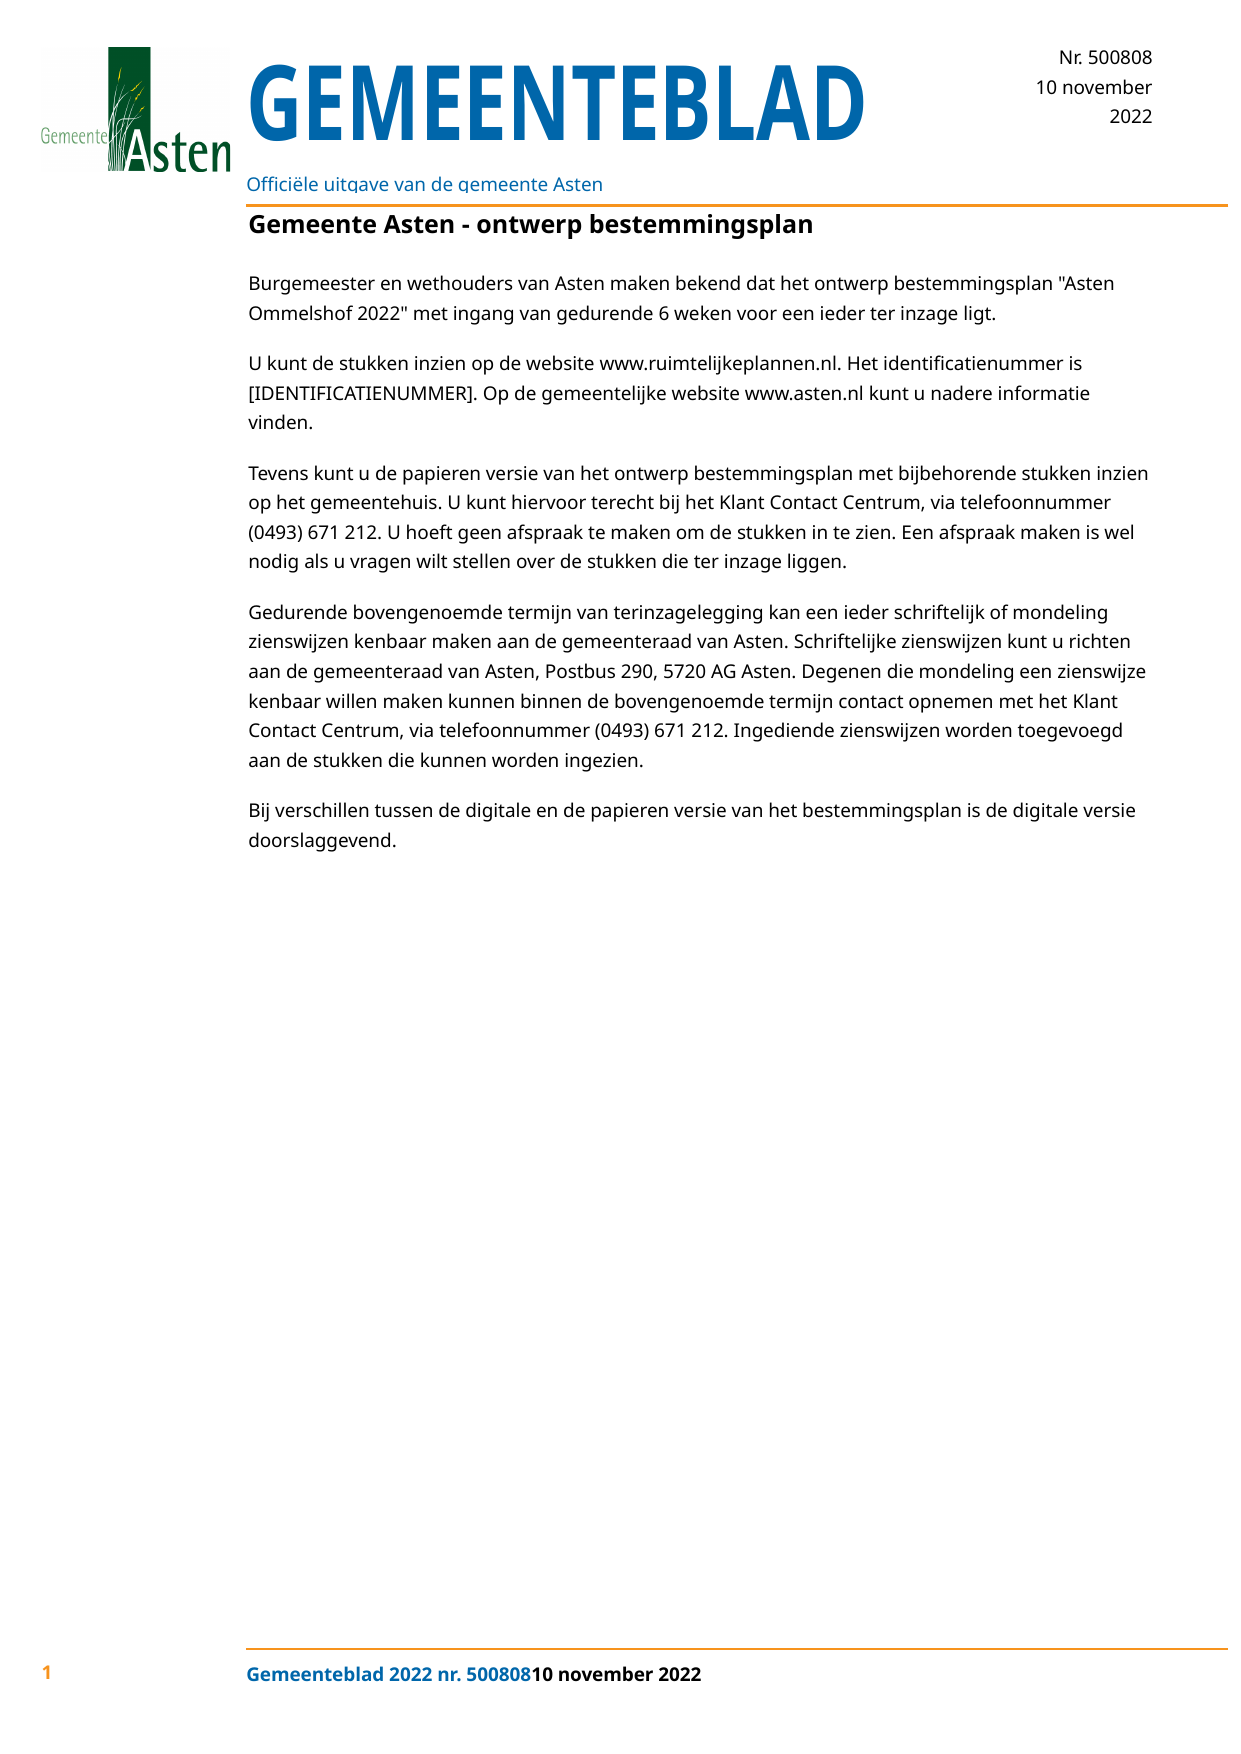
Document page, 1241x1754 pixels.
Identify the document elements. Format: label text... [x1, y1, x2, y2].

text U kunt de stukken inzien op de website www.ruimtelijkeplannen.nl. Het identificatienummer is [IDENTIFICATIENUMMER]. Op de gemeentelijke website www.asten.nl kunt u nadere informatie vinden. [248, 350, 1152, 435]
text Burgemeester en wethouders van Asten maken bekend dat het ontwerp bestemmingsplan "Asten Ommelshof 2022" met ingang van gedurende 6 weken voor een ieder ter inzage ligt. [248, 270, 1152, 326]
picture [41, 47, 231, 172]
text Gemeente Asten - ontwerp bestemmingsplan [248, 207, 1152, 241]
text Tevens kunt u de papieren versie van het ontwerp bestemmingsplan met bijbehorende stukken inzien op het gemeentehuis. U kunt hiervoor terecht bij het Klant Contact Centrum, via telefoonnummer (0493) 671 212. U hoeft geen afspraak te maken om de stukken in te zien. Een afspraak maken is wel nodig als u vragen wilt stellen over de stukken die ter inzage liggen. [248, 460, 1152, 574]
text Gedurende bovengenoemde termijn van terinzagelegging kan een ieder schriftelijk of mondeling zienswijzen kenbaar maken aan de gemeenteraad van Asten. Schriftelijke zienswijzen kunt u richten aan de gemeenteraad van Asten, Postbus 290, 5720 AG Asten. Degenen die mondeling een zienswijze kenbaar willen maken kunnen binnen de bovengenoemde termijn contact opnemen met het Klant Contact Centrum, via telefoonnummer (0493) 671 212. Ingediende zienswijzen worden toegevoegd aan de stukken die kunnen worden ingezien. [248, 599, 1152, 773]
text Bij verschillen tussen de digitale en de papieren versie van het bestemmingsplan is de digitale versie doorslaggevend. [248, 797, 1152, 853]
